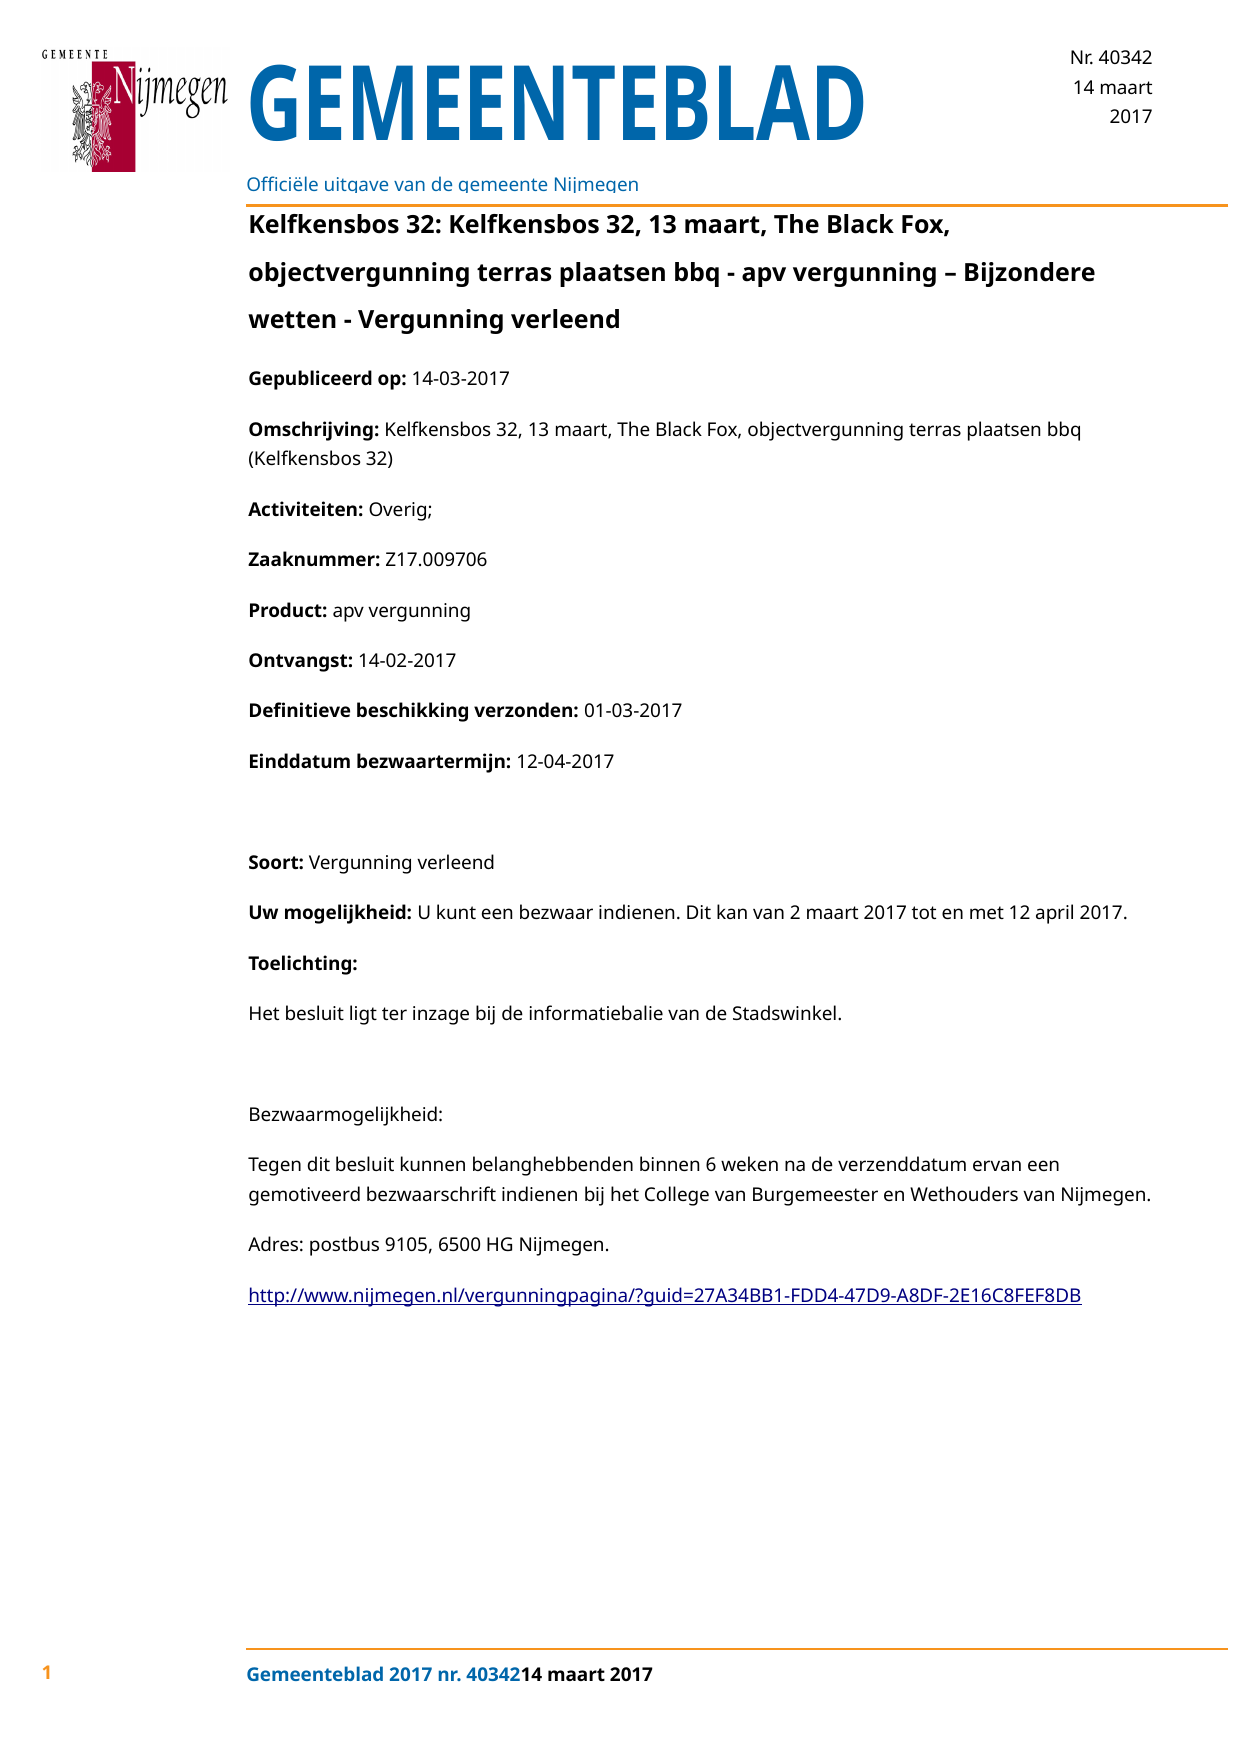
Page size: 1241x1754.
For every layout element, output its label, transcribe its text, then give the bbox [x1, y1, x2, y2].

text Bezwaarmogelijkheid: [248, 1101, 1152, 1127]
text http://www.nijmegen.nl/vergunningpagina/?guid=27A34BB1-FDD4-47D9-A8DF-2E16C8FEF8DB [248, 1282, 1152, 1307]
text Uw mogelijkheid: U kunt een bezwaar indienen. Dit kan van 2 maart 2017 tot en met 12 april 2017. [248, 899, 1152, 925]
text Ontvangst: 14-02-2017 [248, 647, 1152, 673]
text Adres: postbus 9105, 6500 HG Nijmegen. [248, 1231, 1152, 1257]
text Toelichting: [248, 950, 1152, 975]
text Omschrijving: Kelfkensbos 32, 13 maart, The Black Fox, objectvergunning terras plaatsen bbq (Kelfkensbos 32) [248, 416, 1152, 471]
text Zaaknummer: Z17.009706 [248, 546, 1152, 572]
text Definitieve beschikking verzonden: 01-03-2017 [248, 698, 1152, 723]
text Einddatum bezwaartermijn: 12-04-2017 [248, 748, 1152, 774]
text Het besluit ligt ter inzage bij de informatiebalie van de Stadswinkel. [248, 1000, 1152, 1026]
text Gepubliceerd op: 14-03-2017 [248, 366, 1152, 391]
text Kelfkensbos 32: Kelfkensbos 32, 13 maart, The Black Fox, objectvergunning terras plaatsen bbq - apv vergunning – Bijzondere wetten - Vergunning verleend [248, 207, 1152, 336]
text Product: apv vergunning [248, 597, 1152, 622]
picture [41, 47, 231, 172]
text Tegen dit besluit kunnen belanghebbenden binnen 6 weken na de verzenddatum ervan een gemotiveerd bezwaarschrift indienen bij het College van Burgemeester en Wethouders van Nijmegen. [248, 1151, 1152, 1207]
text Soort: Vergunning verleend [248, 849, 1152, 874]
text Activiteiten: Overig; [248, 496, 1152, 522]
